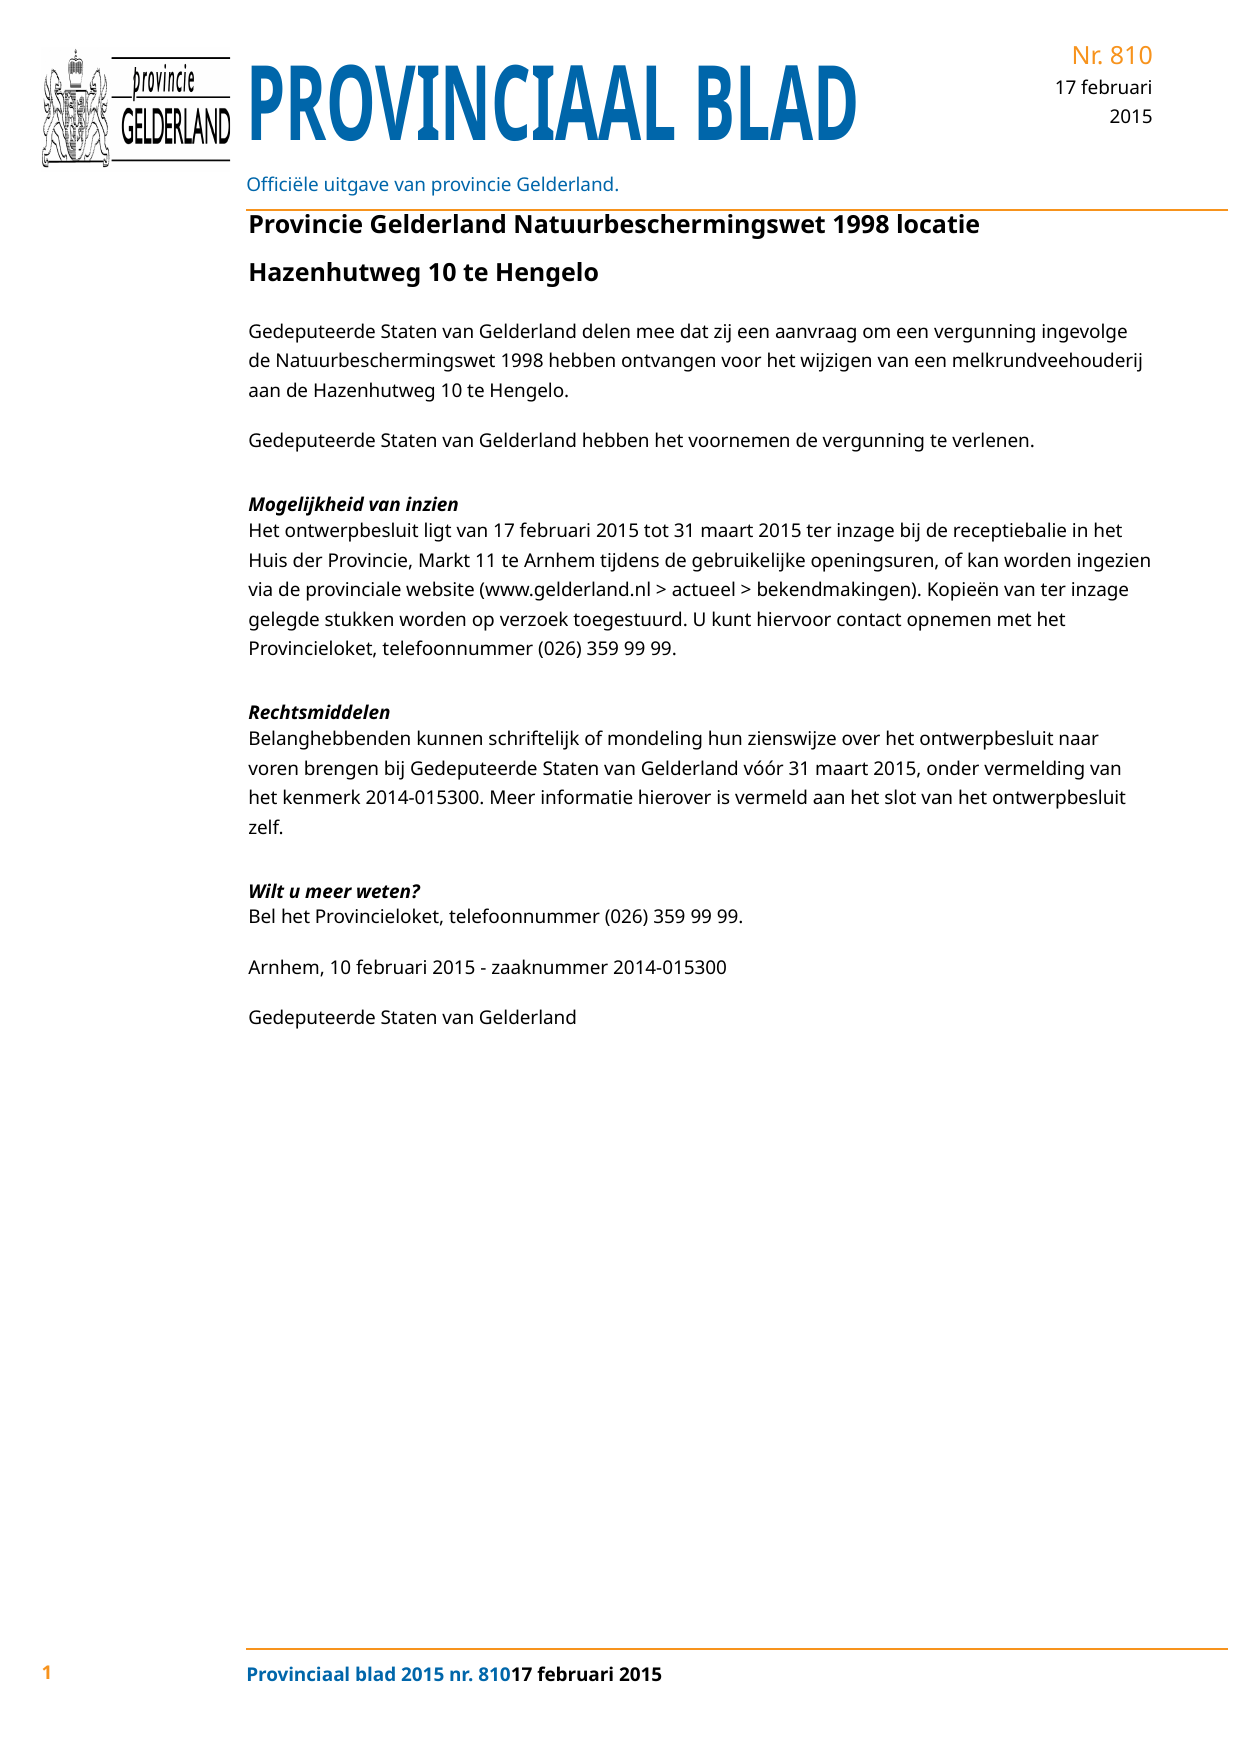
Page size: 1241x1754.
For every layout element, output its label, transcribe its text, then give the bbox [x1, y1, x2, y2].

text Gedeputeerde Staten van Gelderland hebben het voornemen de vergunning te verlenen. [248, 427, 1152, 453]
text Provincie Gelderland Natuurbeschermingswet 1998 locatie Hazenhutweg 10 te Hengelo [248, 211, 1152, 288]
text Het ontwerpbesluit ligt van 17 februari 2015 tot 31 maart 2015 ter inzage bij de receptiebalie in het Huis der Provincie, Markt 11 te Arnhem tijdens de gebruikelijke openingsuren, of kan worden ingezien via de provinciale website (www.gelderland.nl > actueel > bekendmakingen). Kopieën van ter inzage gelegde stukken worden op verzoek toegestuurd. U kunt hiervoor contact opnemen met het Provincieloket, telefoonnummer (026) 359 99 99. [248, 517, 1152, 661]
picture [41, 47, 231, 172]
text Belanghebbenden kunnen schriftelijk of mondeling hun zienswijze over het ontwerpbesluit naar voren brengen bij Gedeputeerde Staten van Gelderland vóór 31 maart 2015, onder vermelding van het kenmerk 2014-015300. Meer informatie hierover is vermeld aan het slot van het ontwerpbesluit zelf. [248, 725, 1152, 840]
text Wilt u meer weten? [248, 878, 1152, 904]
text Arnhem, 10 februari 2015 - zaaknummer 2014-015300 [248, 954, 1152, 980]
text Rechtsmiddelen [248, 699, 1152, 725]
text Mogelijkheid van inzien [248, 491, 1152, 517]
text Gedeputeerde Staten van Gelderland [248, 1004, 1152, 1030]
text Bel het Provincieloket, telefoonnummer (026) 359 99 99. [248, 904, 1152, 929]
text Gedeputeerde Staten van Gelderland delen mee dat zij een aanvraag om een vergunning ingevolge de Natuurbeschermingswet 1998 hebben ontvangen voor het wijzigen van een melkrundveehouderij aan de Hazenhutweg 10 te Hengelo. [248, 318, 1152, 403]
